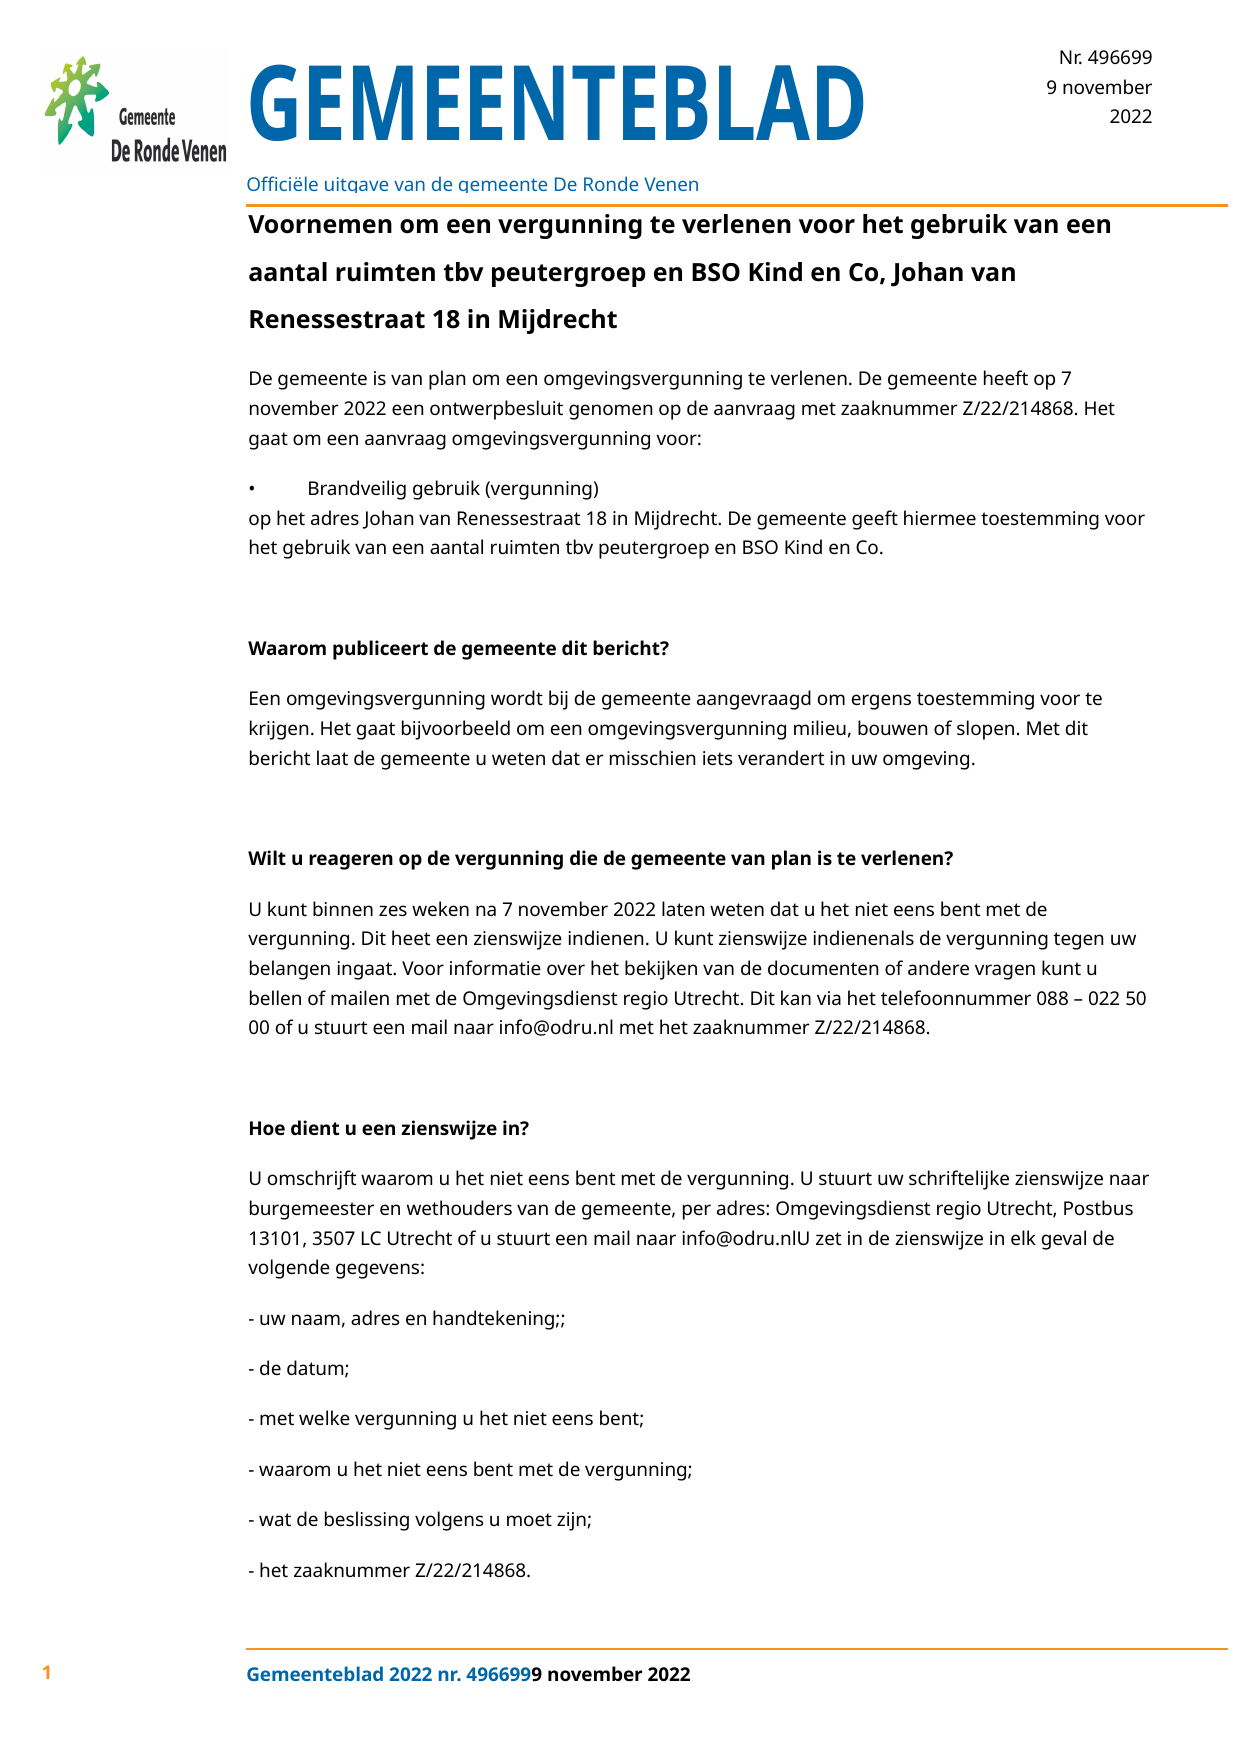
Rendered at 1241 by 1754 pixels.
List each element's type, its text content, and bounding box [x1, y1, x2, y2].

text - uw naam, adres en handtekening;; [248, 1305, 1152, 1330]
text De gemeente is van plan om een omgevingsvergunning te verlenen. De gemeente heeft op 7 november 2022 een ontwerpbesluit genomen op de aanvraag met zaaknummer Z/22/214868. Het gaat om een aanvraag omgevingsvergunning voor: [248, 366, 1152, 450]
text U omschrijft waarom u het niet eens bent met de vergunning. U stuurt uw schriftelijke zienswijze naar burgemeester en wethouders van de gemeente, per adres: Omgevingsdienst regio Utrecht, Postbus 13101, 3507 LC Utrecht of u stuurt een mail naar info@odru.nlU zet in de zienswijze in elk geval de volgende gegevens: [248, 1166, 1152, 1280]
text op het adres Johan van Renessestraat 18 in Mijdrecht. De gemeente geeft hiermee toestemming voor het gebruik van een aantal ruimten tbv peutergroep en BSO Kind en Co. [248, 505, 1152, 560]
list Brandveilig gebruik (vergunning) [248, 475, 1152, 501]
text Voornemen om een vergunning te verlenen voor het gebruik van een aantal ruimten tbv peutergroep en BSO Kind en Co, Johan van Renessestraat 18 in Mijdrecht [248, 207, 1152, 336]
text Wilt u reageren op de vergunning die de gemeente van plan is te verlenen? [248, 846, 1152, 871]
text Hoe dient u een zienswijze in? [248, 1115, 1152, 1141]
text U kunt binnen zes weken na 7 november 2022 laten weten dat u het niet eens bent met de vergunning. Dit heet een zienswijze indienen. U kunt zienswijze indienenals de vergunning tegen uw belangen ingaat. Voor informatie over het bekijken van de documenten of andere vragen kunt u bellen of mailen met de Omgevingsdienst regio Utrecht. Dit kan via het telefoonnummer 088 – 022 50 00 of u stuurt een mail naar info@odru.nl met het zaaknummer Z/22/214868. [248, 896, 1152, 1040]
text Een omgevingsvergunning wordt bij de gemeente aangevraagd om ergens toestemming voor te krijgen. Het gaat bijvoorbeeld om een omgevingsvergunning milieu, bouwen of slopen. Met dit bericht laat de gemeente u weten dat er misschien iets verandert in uw omgeving. [248, 686, 1152, 770]
text Waarom publiceert de gemeente dit bericht? [248, 635, 1152, 661]
text - het zaaknummer Z/22/214868. [248, 1557, 1152, 1582]
text - de datum; [248, 1355, 1152, 1381]
picture [41, 47, 231, 172]
text - wat de beslissing volgens u moet zijn; [248, 1506, 1152, 1532]
text - waarom u het niet eens bent met de vergunning; [248, 1456, 1152, 1482]
text - met welke vergunning u het niet eens bent; [248, 1406, 1152, 1431]
